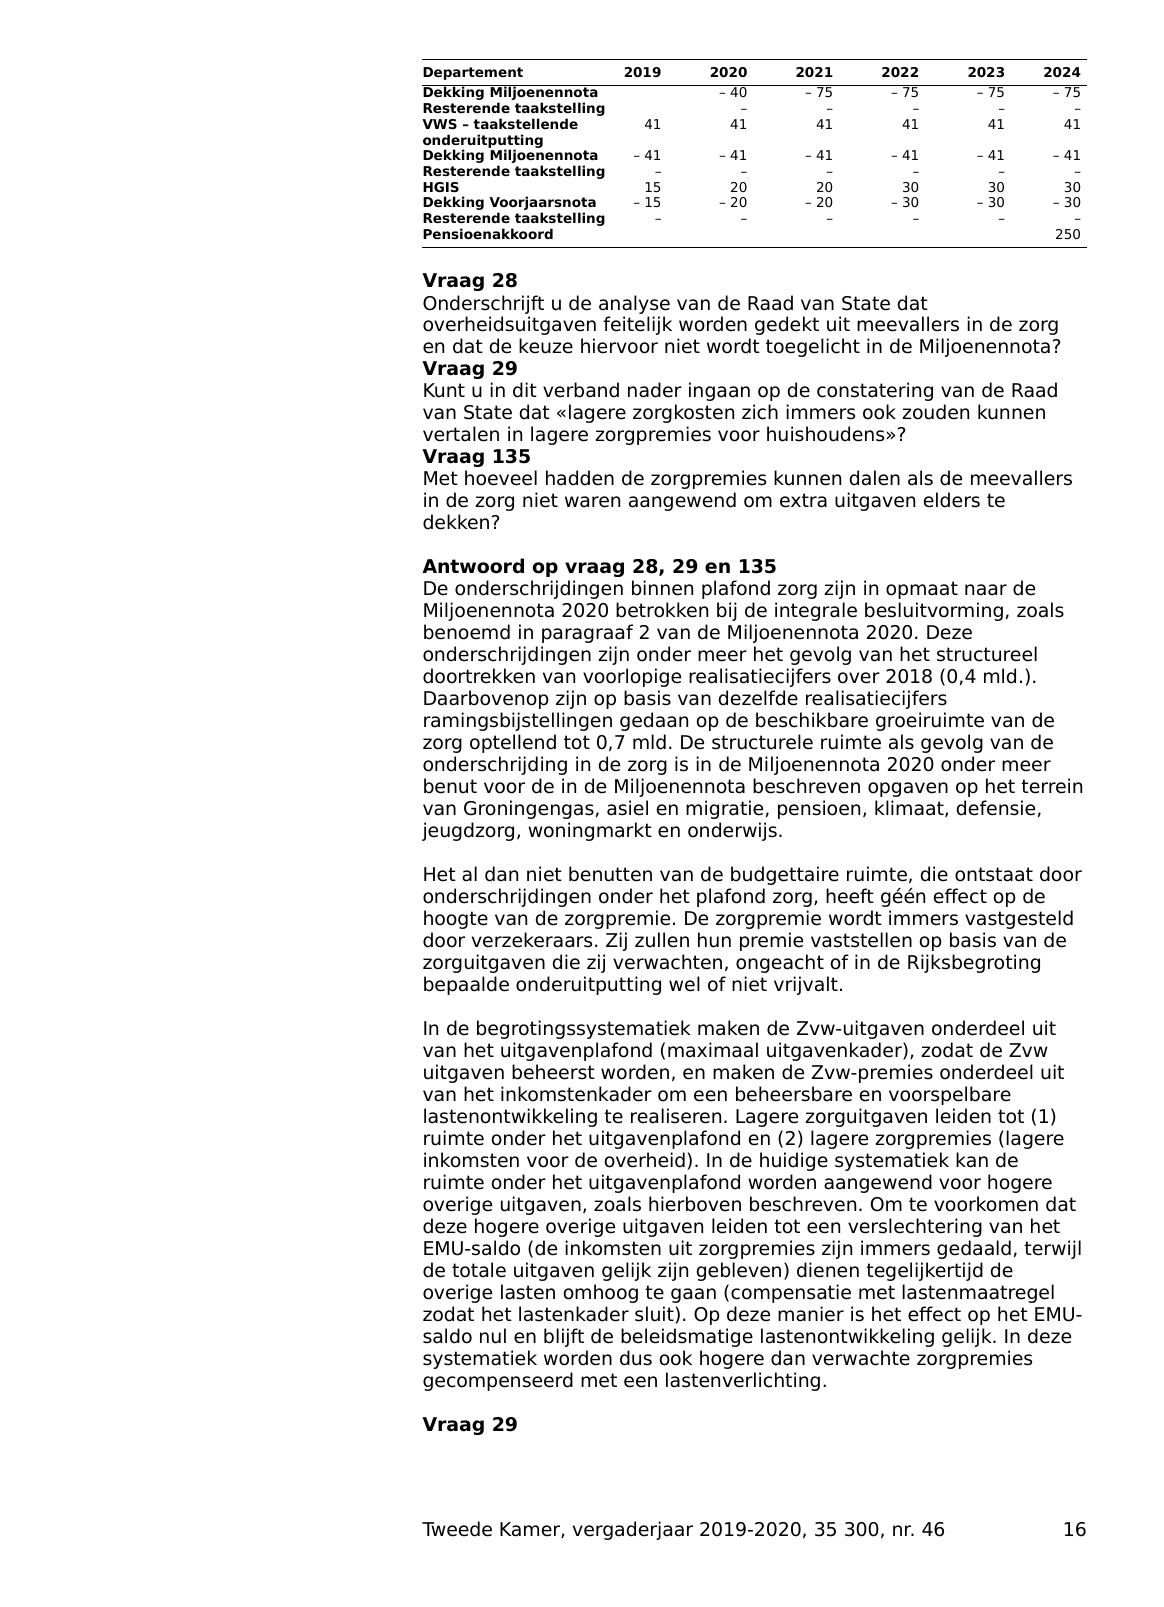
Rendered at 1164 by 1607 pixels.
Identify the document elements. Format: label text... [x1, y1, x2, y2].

table_cell – [1011, 101, 1087, 117]
table_cell Resterende taakstelling [422, 164, 611, 179]
table_cell Dekking Miljoenennota [422, 86, 611, 101]
table_header 2023 [925, 60, 1011, 85]
table_cell [611, 86, 667, 101]
table_cell – [611, 164, 667, 179]
table_cell 30 [839, 180, 925, 195]
table_cell – 30 [925, 195, 1011, 211]
table_cell – 75 [925, 86, 1011, 101]
table_header 2024 [1011, 60, 1087, 85]
table_cell – [1011, 211, 1087, 227]
table_cell – [925, 101, 1011, 117]
table_cell – [753, 211, 839, 227]
table_cell [925, 227, 1011, 247]
table_cell – 75 [1011, 86, 1087, 101]
table_cell [611, 227, 667, 247]
table_cell – 40 [667, 86, 753, 101]
table_cell 41 [611, 117, 667, 148]
table_cell – 30 [1011, 195, 1087, 211]
table_cell 41 [1011, 117, 1087, 148]
table_cell 30 [925, 180, 1011, 195]
text Antwoord op vraag 28, 29 en 135 [422, 556, 1087, 578]
table_header 2021 [753, 60, 839, 85]
table_cell – 41 [839, 148, 925, 164]
table_cell 30 [1011, 180, 1087, 195]
text Kunt u in dit verband nader ingaan op de constatering van de Raad van State dat «lagere zorgkosten zich immers ook zouden kunnen vertalen in lagere zorgpremies voor huishoudens»? [422, 380, 1087, 446]
table_cell – [667, 164, 753, 179]
table_cell [839, 227, 925, 247]
text Vraag 29 [422, 1414, 1087, 1436]
text Onderschrijft u de analyse van de Raad van State dat overheidsuitgaven feitelijk worden gedekt uit meevallers in de zorg en dat de keuze hiervoor niet wordt toegelicht in de Miljoenennota? [422, 292, 1087, 358]
table_cell – 75 [839, 86, 925, 101]
table_cell [753, 227, 839, 247]
table_cell 41 [925, 117, 1011, 148]
table_cell 20 [753, 180, 839, 195]
text In de begrotingssystematiek maken de Zvw-uitgaven onderdeel uit van het uitgavenplafond (maximaal uitgavenkader), zodat de Zvw uitgaven beheerst worden, en maken de Zvw-premies onderdeel uit van het inkomstenkader om een beheersbare en voorspelbare lastenontwikkeling te realiseren. Lagere zorguitgaven leiden tot (1) ruimte onder het uitgavenplafond en (2) lagere zorgpremies (lagere inkomsten voor de overheid). In de huidige systematiek kan de ruimte onder het uitgavenplafond worden aangewend voor hogere overige uitgaven, zoals hierboven beschreven. Om te voorkomen dat deze hogere overige uitgaven leiden tot een verslechtering van het EMU-saldo (de inkomsten uit zorgpremies zijn immers gedaald, terwijl de totale uitgaven gelijk zijn gebleven) dienen tegelijkertijd de overige lasten omhoog te gaan (compensatie met lastenmaatregel zodat het lastenkader sluit). Op deze manier is het effect op het EMU-saldo nul en blijft de beleidsmatige lastenontwikkeling gelijk. In deze systematiek worden dus ook hogere dan verwachte zorgpremies gecompenseerd met een lastenverlichting. [422, 1018, 1087, 1392]
table_cell – [667, 211, 753, 227]
table_cell – [925, 211, 1011, 227]
table_cell – [753, 101, 839, 117]
table_cell [611, 101, 667, 117]
table_cell 250 [1011, 227, 1087, 247]
table_cell Dekking Miljoenennota [422, 148, 611, 164]
table_cell – [839, 211, 925, 227]
table_cell HGIS [422, 180, 611, 195]
table_cell – 41 [667, 148, 753, 164]
table_cell – [753, 164, 839, 179]
table_header 2022 [839, 60, 925, 85]
text Het al dan niet benutten van de budgettaire ruimte, die ontstaat door onderschrijdingen onder het plafond zorg, heeft géén effect op de hoogte van de zorgpremie. De zorgpremie wordt immers vastgesteld door verzekeraars. Zij zullen hun premie vaststellen op basis van de zorguitgaven die zij verwachten, ongeacht of in de Rijksbegroting bepaalde onderuitputting wel of niet vrijvalt. [422, 864, 1087, 996]
table_header 2019 [611, 60, 667, 85]
text Vraag 135 [422, 446, 1087, 468]
table_cell [667, 227, 753, 247]
table_cell VWS – taakstellende onderuitputting [422, 117, 611, 148]
table_cell – [1011, 164, 1087, 179]
table_cell – [839, 101, 925, 117]
text Met hoeveel hadden de zorgpremies kunnen dalen als de meevallers in de zorg niet waren aangewend om extra uitgaven elders te dekken? [422, 468, 1087, 534]
table_cell Resterende taakstelling [422, 101, 611, 117]
table_header 2020 [667, 60, 753, 85]
table_cell – [925, 164, 1011, 179]
table_cell – 41 [1011, 148, 1087, 164]
table_cell – 20 [753, 195, 839, 211]
table_cell – 30 [839, 195, 925, 211]
table_cell – [667, 101, 753, 117]
table_cell Dekking Voorjaarsnota [422, 195, 611, 211]
table_header Departement [422, 60, 611, 85]
table_cell 41 [839, 117, 925, 148]
table_cell – 41 [925, 148, 1011, 164]
table_cell – 75 [753, 86, 839, 101]
table_cell 41 [667, 117, 753, 148]
text Vraag 28 [422, 270, 1087, 292]
table_cell 15 [611, 180, 667, 195]
table_cell Resterende taakstelling [422, 211, 611, 227]
text Vraag 29 [422, 358, 1087, 380]
table_cell 41 [753, 117, 839, 148]
table_cell – [839, 164, 925, 179]
table_cell Pensioenakkoord [422, 227, 611, 247]
text De onderschrijdingen binnen plafond zorg zijn in opmaat naar de Miljoenennota 2020 betrokken bij de integrale besluitvorming, zoals benoemd in paragraaf 2 van de Miljoenennota 2020. Deze onderschrijdingen zijn onder meer het gevolg van het structureel doortrekken van voorlopige realisatiecijfers over 2018 (0,4 mld.). Daarbovenop zijn op basis van dezelfde realisatiecijfers ramingsbijstellingen gedaan op de beschikbare groeiruimte van de zorg optellend tot 0,7 mld. De structurele ruimte als gevolg van de onderschrijding in de zorg is in de Miljoenennota 2020 onder meer benut voor de in de Miljoenennota beschreven opgaven op het terrein van Groningengas, asiel en migratie, pensioen, klimaat, defensie, jeugdzorg, woningmarkt en onderwijs. [422, 578, 1087, 842]
table_cell – 41 [753, 148, 839, 164]
table_cell – 41 [611, 148, 667, 164]
table_cell 20 [667, 180, 753, 195]
table_cell – 15 [611, 195, 667, 211]
table_cell – 20 [667, 195, 753, 211]
table_cell – [611, 211, 667, 227]
